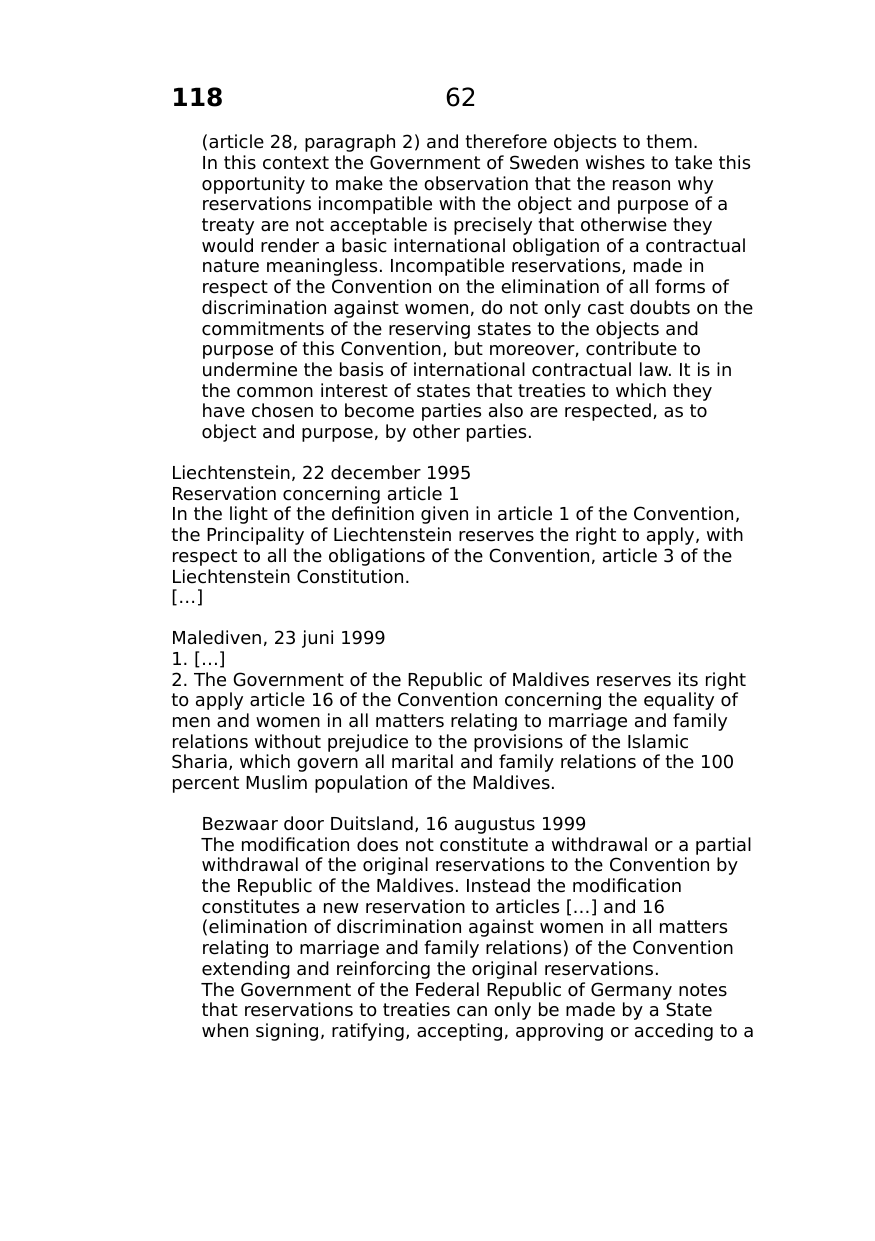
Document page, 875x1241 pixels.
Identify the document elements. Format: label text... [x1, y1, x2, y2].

text Reservation concerning article 1 [171, 483, 756, 504]
text Liechtenstein, 22 december 1995 [171, 463, 756, 483]
text In the light of the definition given in article 1 of the Convention, the Principality of Liechtenstein reserves the right to apply, with respect to all the obligations of the Convention, article 3 of the Liechtenstein Constitution. [171, 504, 756, 587]
text (article 28, paragraph 2) and therefore objects to them. [201, 132, 756, 153]
text The modification does not constitute a withdrawal or a partial withdrawal of the original reservations to the Convention by the Republic of the Maldives. Instead the modification constitutes a new reservation to articles […] and 16 (elimination of discrimination against women in all matters relating to marriage and family relations) of the Convention extending and reinforcing the original reservations. [201, 834, 756, 979]
text […] [171, 587, 756, 608]
text Bezwaar door Duitsland, 16 augustus 1999 [201, 814, 756, 834]
text In this context the Government of Sweden wishes to take this opportunity to make the observation that the reason why reservations incompatible with the object and purpose of a treaty are not acceptable is precisely that otherwise they would render a basic international obligation of a contractual nature meaningless. Incompatible reservations, made in respect of the Convention on the elimination of all forms of discrimination against women, do not only cast doubts on the commitments of the reserving states to the objects and purpose of this Convention, but moreover, contribute to undermine the basis of international contractual law. It is in the common interest of states that treaties to which they have chosen to become parties also are respected, as to object and purpose, by other parties. [201, 153, 756, 443]
text The Government of the Federal Republic of Germany notes that reservations to treaties can only be made by a State when signing, ratifying, accepting, approving or acceding to a [201, 979, 756, 1042]
text 2. The Government of the Republic of Maldives reserves its right to apply article 16 of the Convention concerning the equality of men and women in all matters relating to marriage and family relations without prejudice to the provisions of the Islamic Sharia, which govern all marital and family relations of the 100 percent Muslim population of the Maldives. [171, 669, 756, 794]
text Malediven, 23 juni 1999 [171, 628, 756, 649]
text 1. […] [171, 649, 756, 669]
